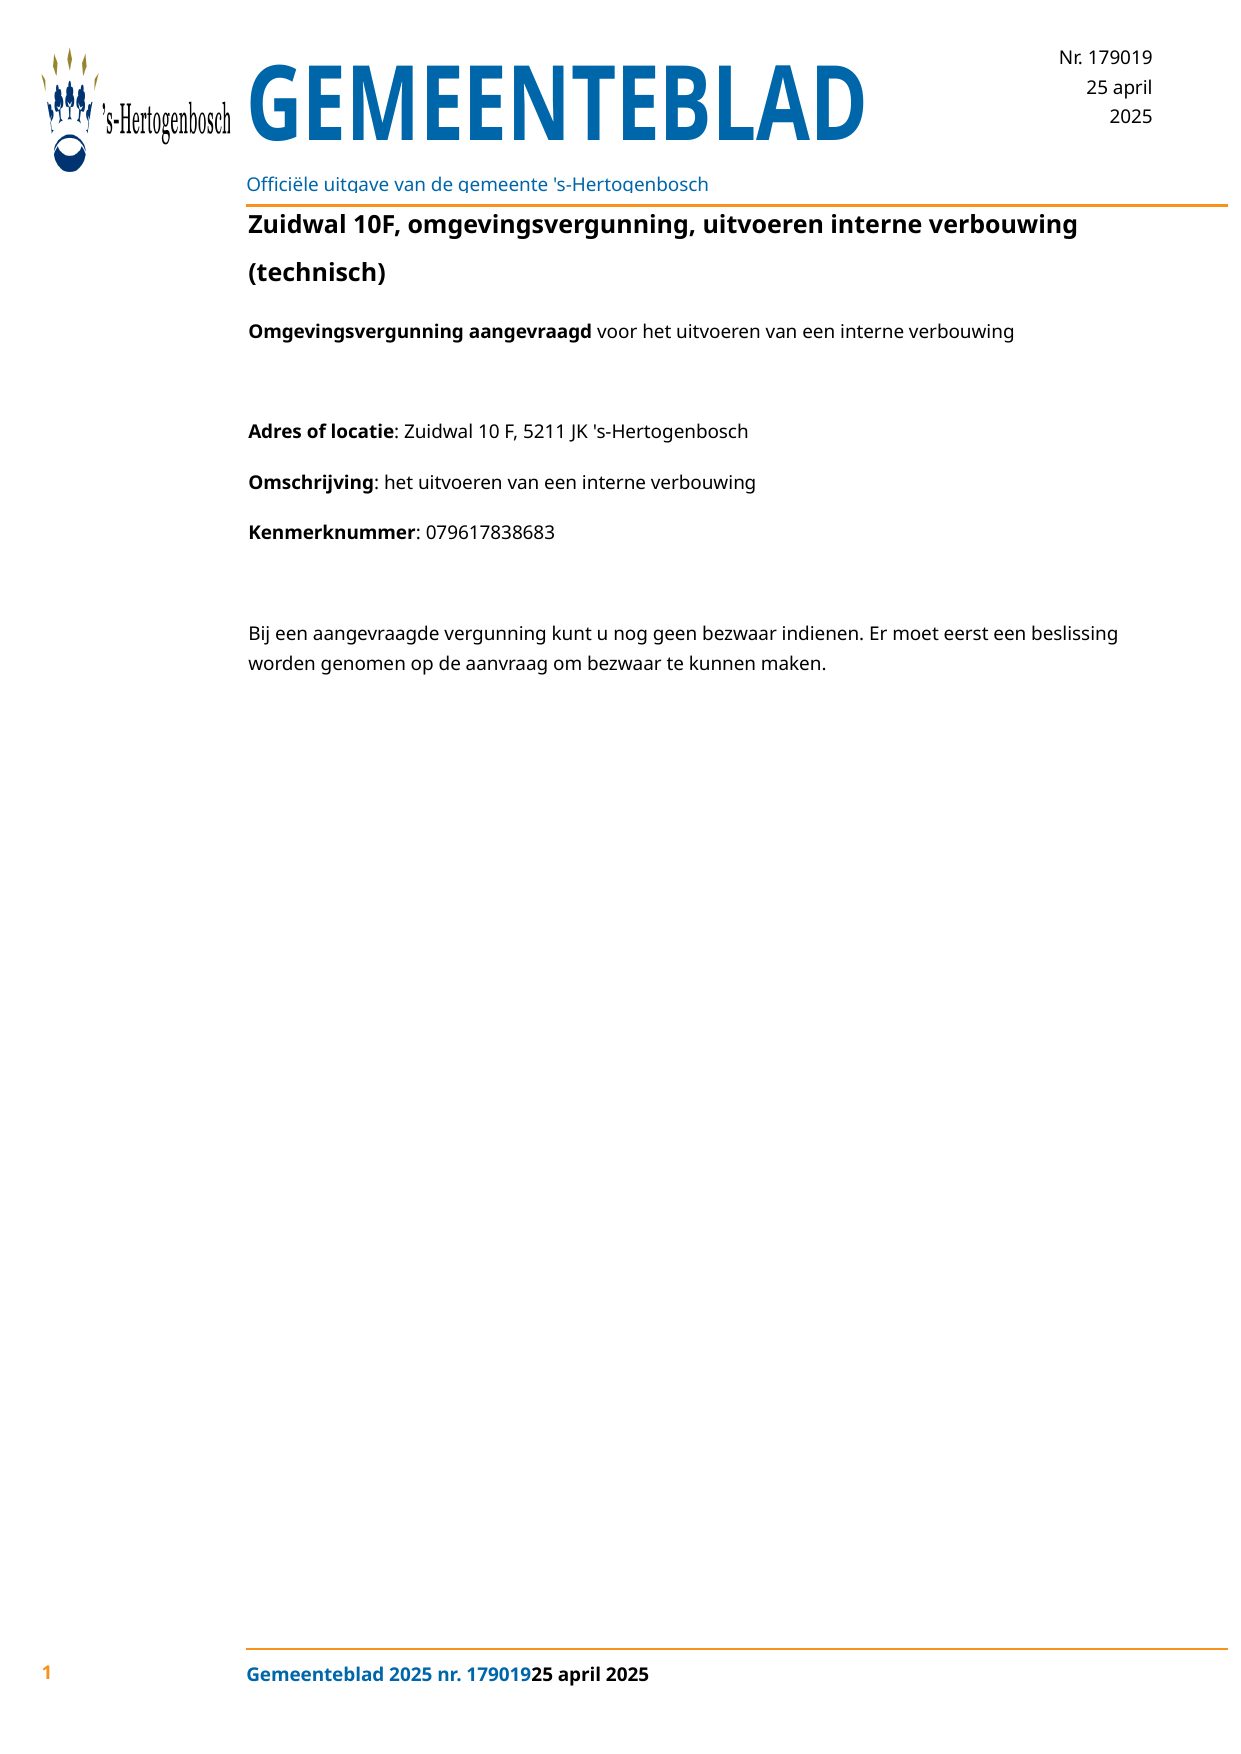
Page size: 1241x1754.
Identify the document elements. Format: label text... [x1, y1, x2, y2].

text Omgevingsvergunning aangevraagd voor het uitvoeren van een interne verbouwing [248, 318, 1152, 344]
text Omschrijving: het uitvoeren van een interne verbouwing [248, 469, 1152, 495]
text Adres of locatie: Zuidwal 10 F, 5211 JK 's-Hertogenbosch [248, 419, 1152, 444]
picture [41, 47, 231, 172]
text Zuidwal 10F, omgevingsvergunning, uitvoeren interne verbouwing (technisch) [248, 207, 1152, 288]
text Kenmerknummer: 079617838683 [248, 519, 1152, 545]
text Bij een aangevraagde vergunning kunt u nog geen bezwaar indienen. Er moet eerst een beslissing worden genomen op de aanvraag om bezwaar te kunnen maken. [248, 620, 1152, 676]
